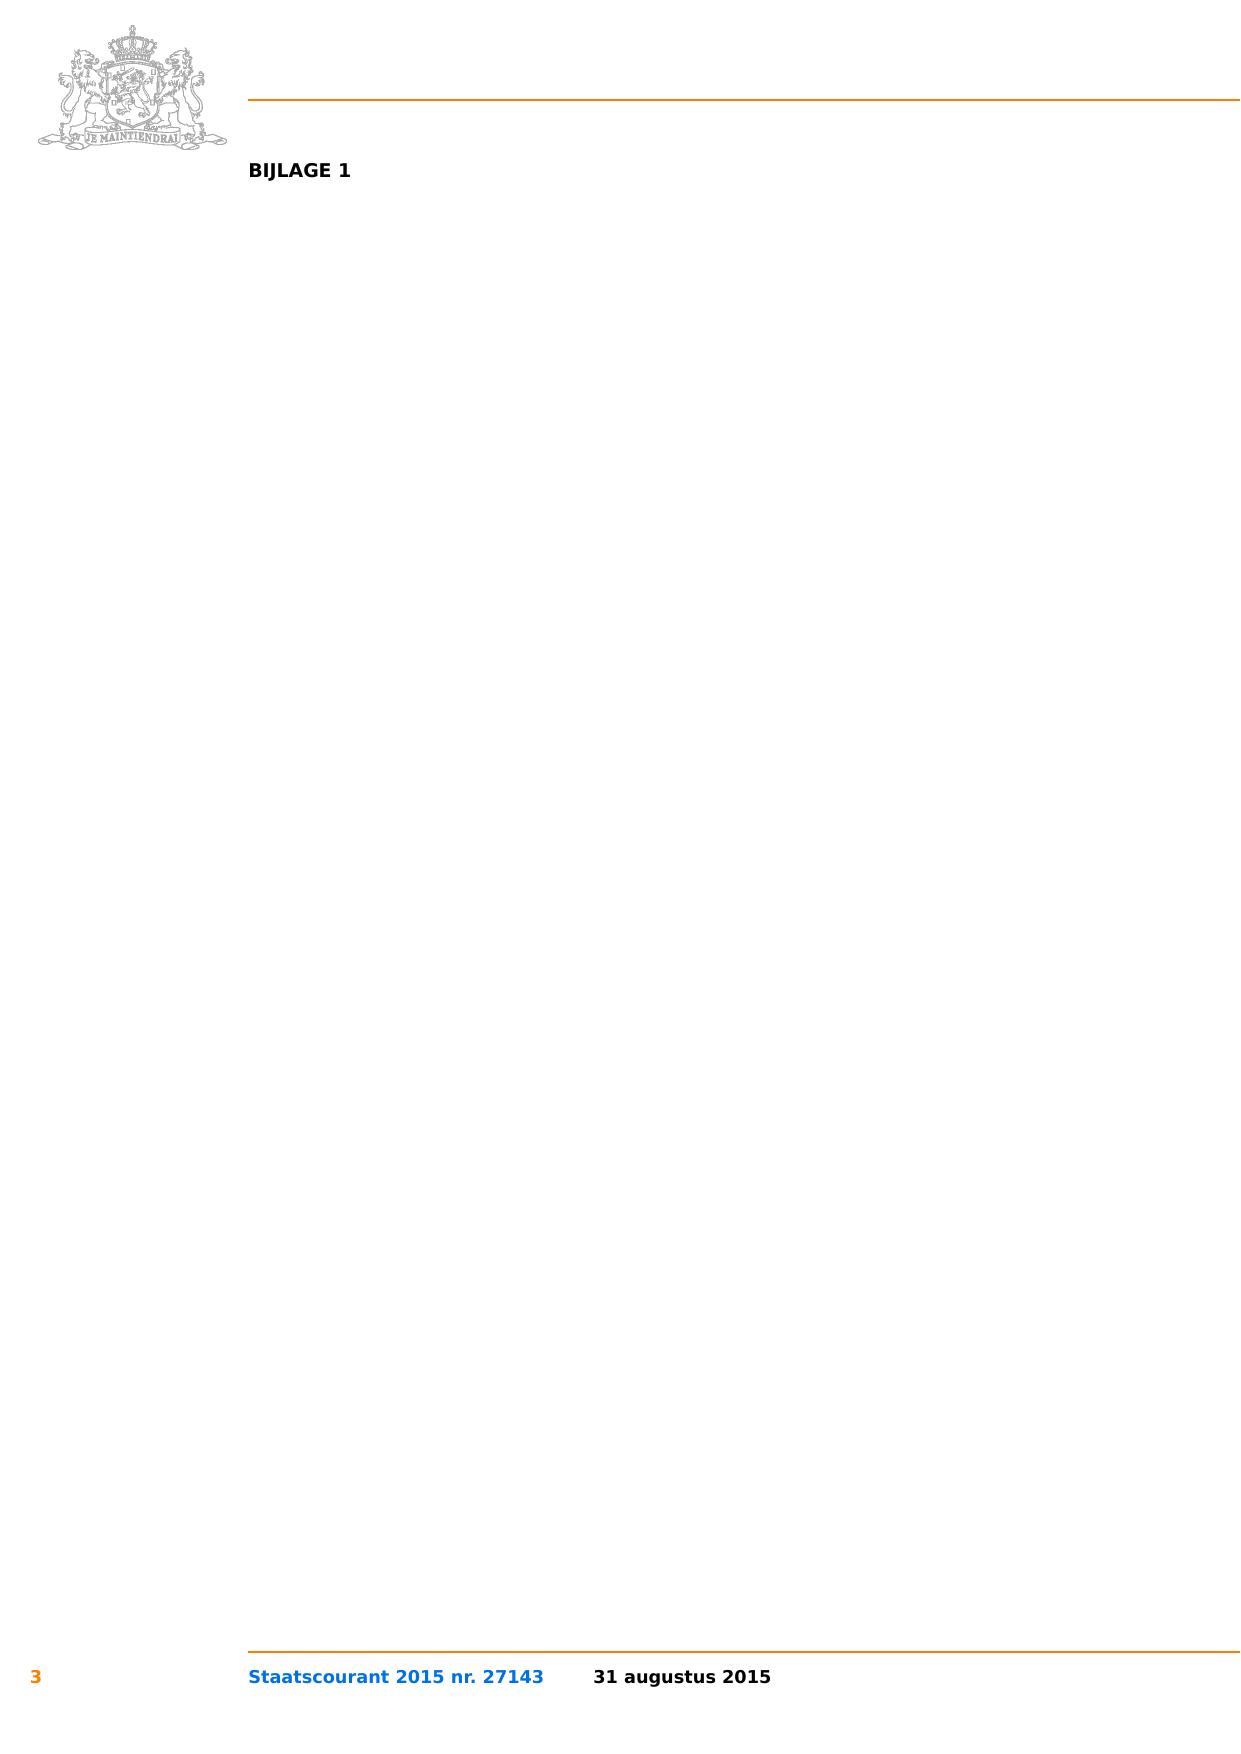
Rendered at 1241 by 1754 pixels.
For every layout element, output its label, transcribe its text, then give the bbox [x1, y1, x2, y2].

picture [38, 25, 227, 150]
subtitle BIJLAGE 1 [248, 160, 1163, 182]
